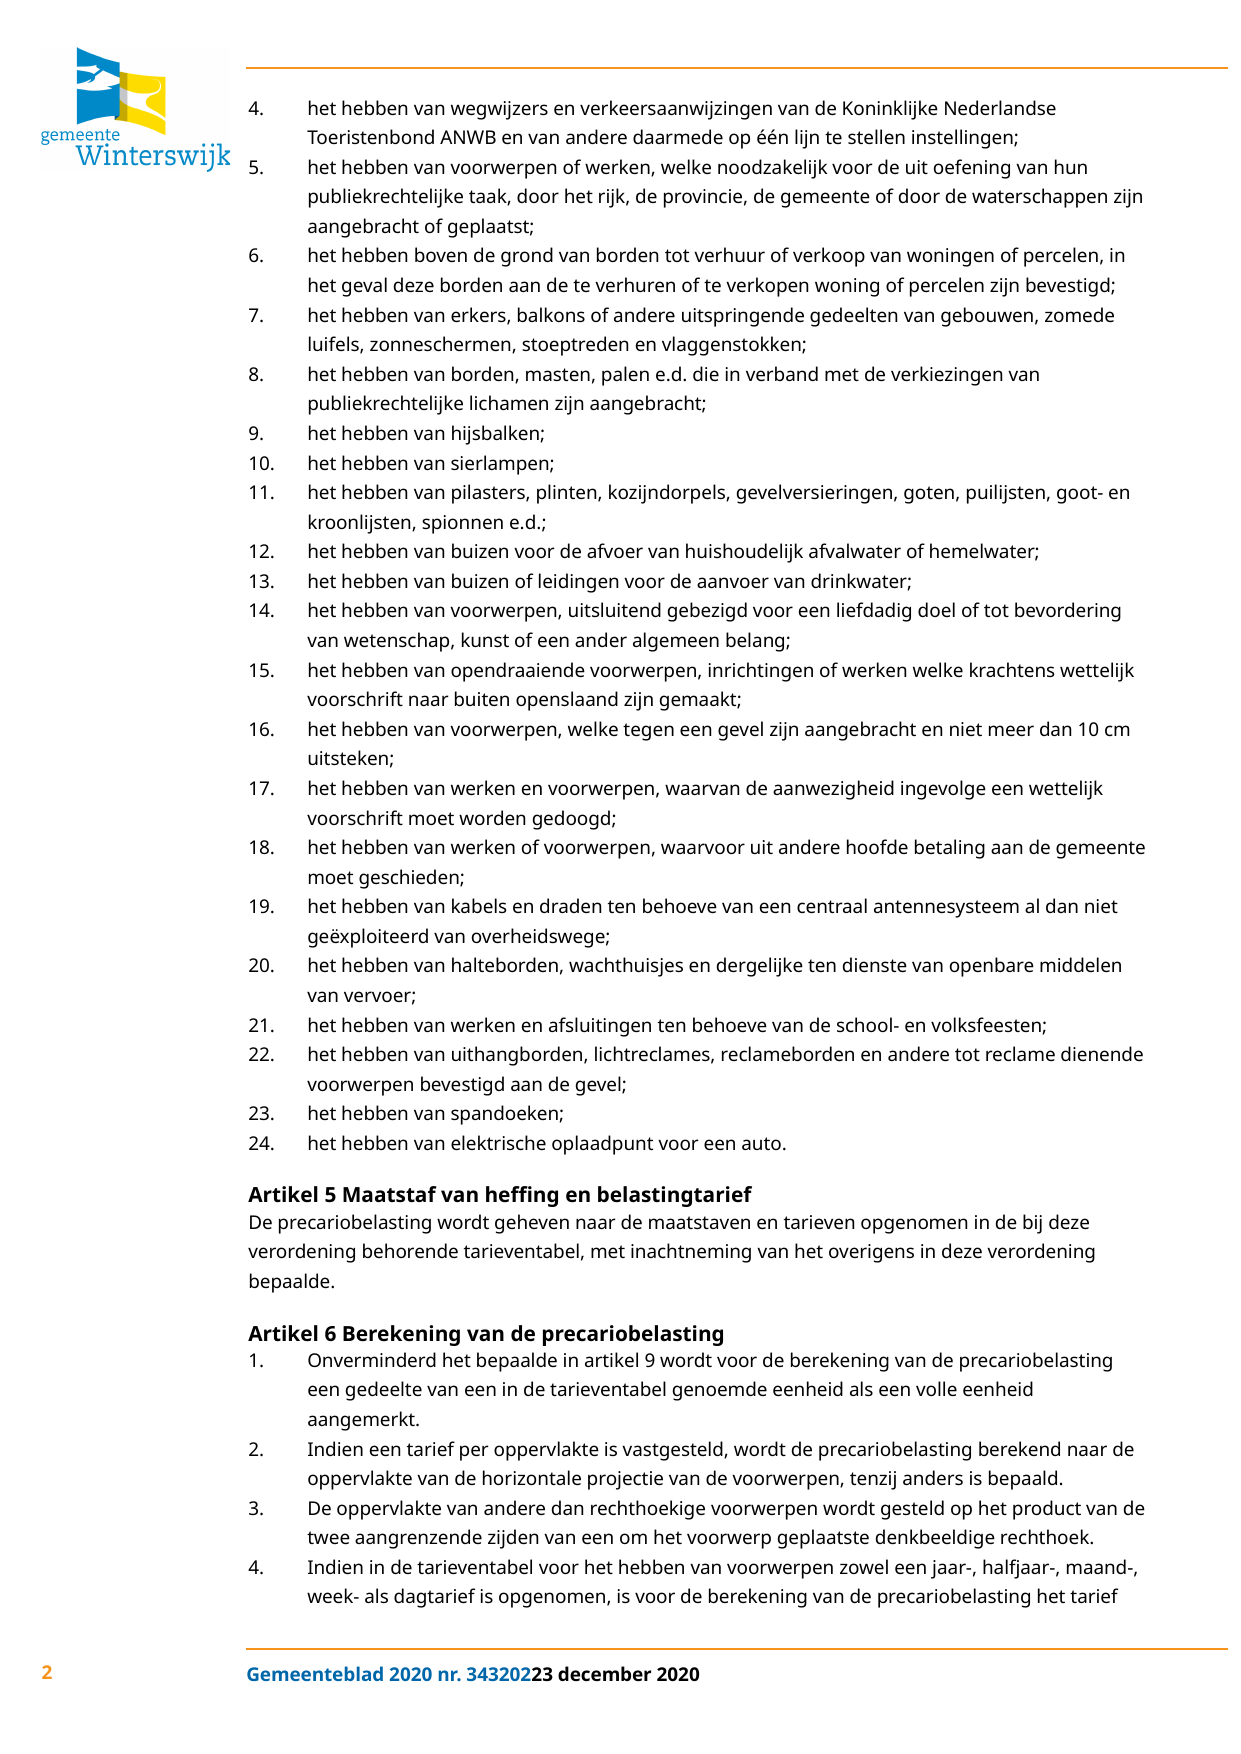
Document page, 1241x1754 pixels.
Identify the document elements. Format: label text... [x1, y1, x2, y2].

list het hebben van opendraaiende voorwerpen, inrichtingen of werken welke krachtens wettelijk voorschrift naar buiten openslaand zijn gemaakt; [248, 657, 1152, 712]
list het hebben van spandoeken; [248, 1101, 1152, 1126]
list Indien een tarief per oppervlakte is vastgesteld, wordt de precariobelasting berekend naar de oppervlakte van de horizontale projectie van de voorwerpen, tenzij anders is bepaald. [248, 1436, 1152, 1491]
list het hebben van elektrische oplaadpunt voor een auto. [248, 1130, 1152, 1156]
list het hebben van buizen of leidingen voor de aanvoer van drinkwater; [248, 568, 1152, 594]
picture [225, 153, 231, 162]
list het hebben van borden, masten, palen e.d. die in verband met de verkiezingen van publiekrechtelijke lichamen zijn aangebracht; [248, 361, 1152, 416]
list het hebben van pilasters, plinten, kozijndorpels, gevelversieringen, goten, puilijsten, goot- en kroonlijsten, spionnen e.d.; [248, 479, 1152, 535]
list Onverminderd het bepaalde in artikel 9 wordt voor de berekening van de precariobelasting een gedeelte van een in de tarieventabel genoemde eenheid als een volle eenheid aangemerkt. [248, 1347, 1152, 1432]
text De precariobelasting wordt geheven naar de maatstaven en tarieven opgenomen in de bij deze verordening behorende tarieventabel, met inachtneming van het overigens in deze verordening bepaalde. [248, 1209, 1152, 1294]
list het hebben van voorwerpen, welke tegen een gevel zijn aangebracht en niet meer dan 10 cm uitsteken; [248, 716, 1152, 771]
list het hebben van werken en afsluitingen ten behoeve van de school- en volksfeesten; [248, 1012, 1152, 1038]
list het hebben van voorwerpen, uitsluitend gebezigd voor een liefdadig doel of tot bevordering van wetenschap, kunst of een ander algemeen belang; [248, 598, 1152, 653]
list het hebben van uithangborden, lichtreclames, reclameborden en andere tot reclame dienende voorwerpen bevestigd aan de gevel; [248, 1041, 1152, 1097]
list het hebben boven de grond van borden tot verhuur of verkoop van woningen of percelen, in het geval deze borden aan de te verhuren of te verkopen woning of percelen zijn bevestigd; [248, 243, 1152, 298]
list het hebben van voorwerpen of werken, welke noodzakelijk voor de uit oefening van hun publiekrechtelijke taak, door het rijk, de provincie, de gemeente of door de waterschappen zijn aangebracht of geplaatst; [248, 154, 1152, 239]
list het hebben van werken of voorwerpen, waarvoor uit andere hoofde betaling aan de gemeente moet geschieden; [248, 834, 1152, 890]
list het hebben van buizen voor de afvoer van huishoudelijk afvalwater of hemelwater; [248, 538, 1152, 564]
text Artikel 5 Maatstaf van heffing en belastingtarief [248, 1181, 1152, 1209]
text Artikel 6 Berekening van de precariobelasting [248, 1319, 1152, 1347]
list het hebben van werken en voorwerpen, waarvan de aanwezigheid ingevolge een wettelijk voorschrift moet worden gedoogd; [248, 775, 1152, 831]
list het hebben van hijsbalken; [248, 420, 1152, 446]
list het hebben van halteborden, wachthuisjes en dergelijke ten dienste van openbare middelen van vervoer; [248, 953, 1152, 1008]
list De oppervlakte van andere dan rechthoekige voorwerpen wordt gesteld op het product van de twee aangrenzende zijden van een om het voorwerp geplaatste denkbeeldige rechthoek. [248, 1495, 1152, 1550]
picture [41, 47, 231, 172]
list het hebben van erkers, balkons of andere uitspringende gedeelten van gebouwen, zomede luifels, zonneschermen, stoeptreden en vlaggenstokken; [248, 302, 1152, 357]
list het hebben van kabels en draden ten behoeve van een centraal antennesysteem al dan niet geëxploiteerd van overheidswege; [248, 893, 1152, 949]
list het hebben van sierlampen; [248, 450, 1152, 476]
list het hebben van wegwijzers en verkeersaanwijzingen van de Koninklijke Nederlandse Toeristenbond ANWB en van andere daarmede op één lijn te stellen instellingen; [248, 95, 1152, 150]
list Indien in de tarieventabel voor het hebben van voorwerpen zowel een jaar-, halfjaar-, maand-, week- als dagtarief is opgenomen, is voor de berekening van de precariobelasting het tarief [248, 1554, 1152, 1609]
